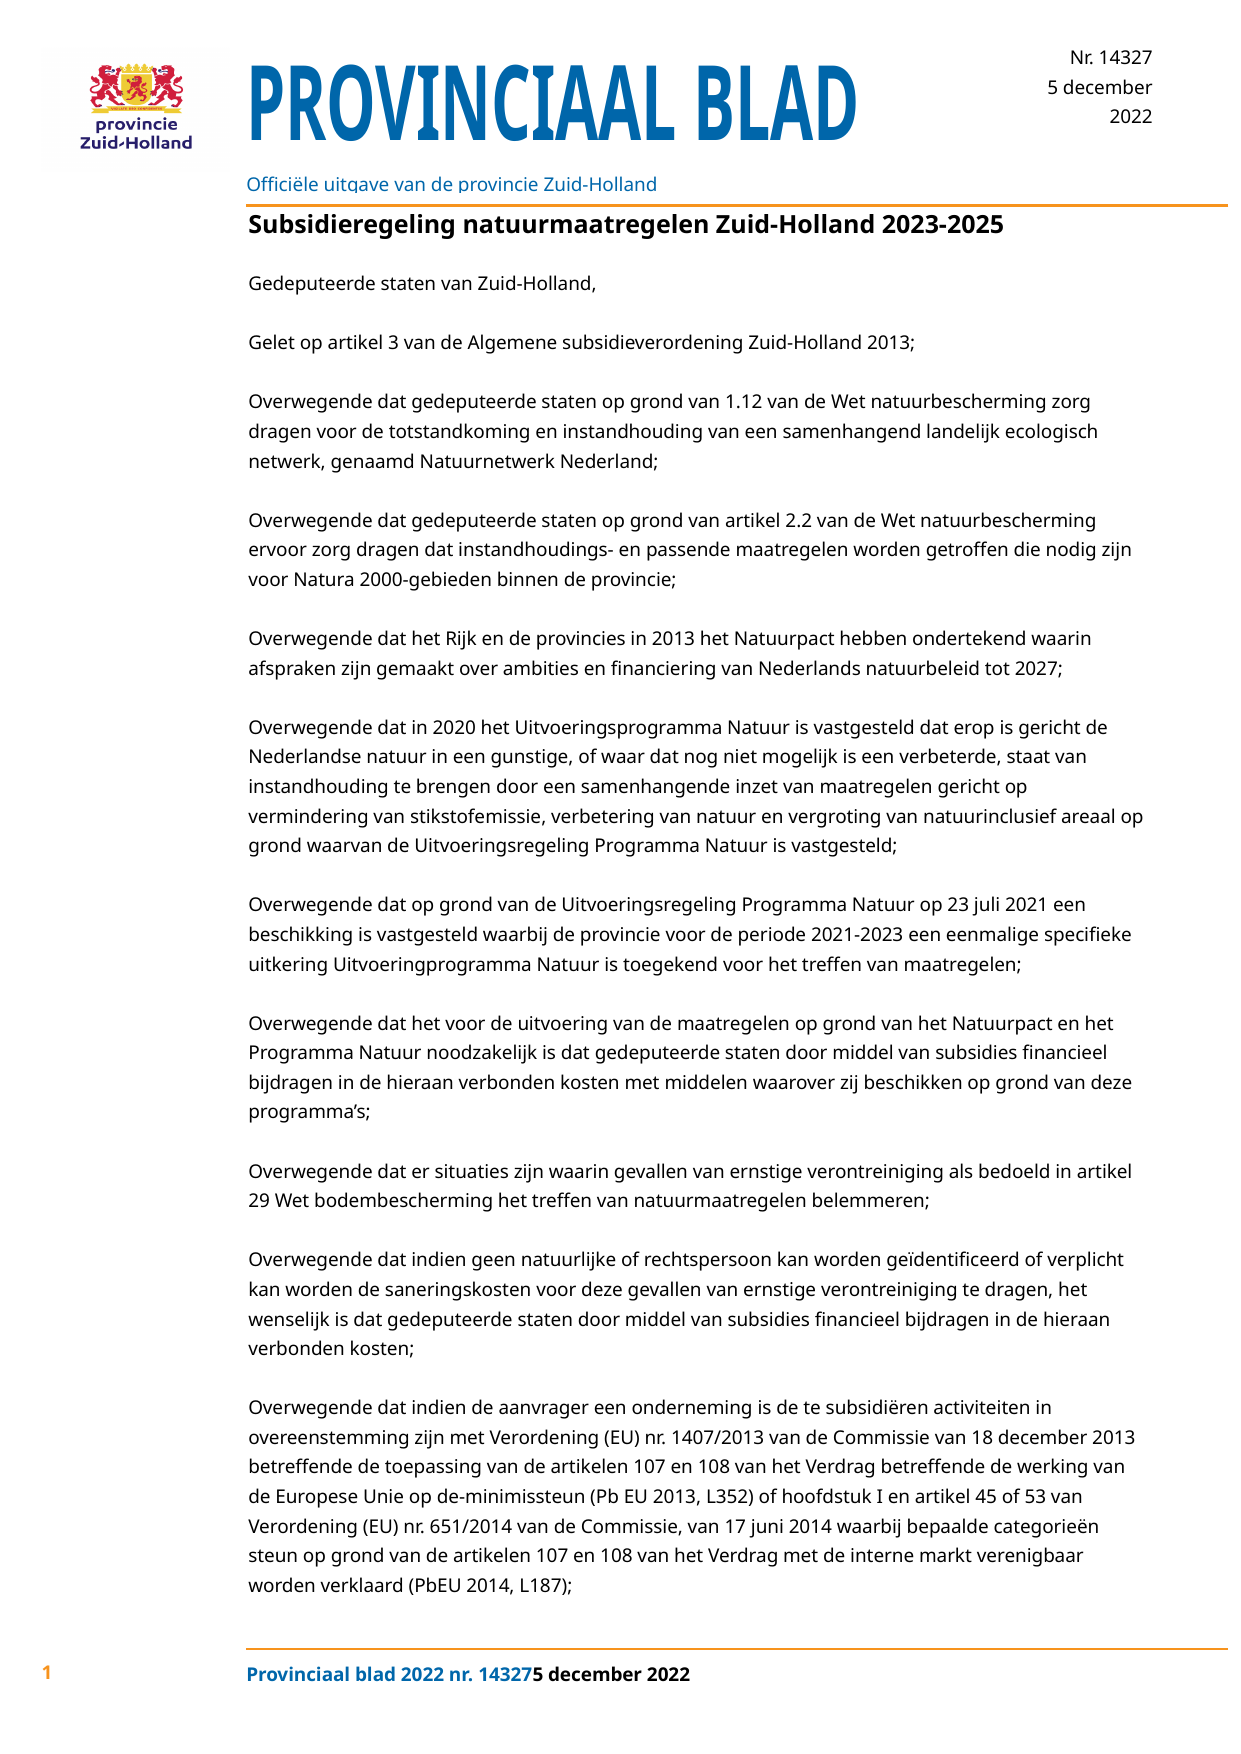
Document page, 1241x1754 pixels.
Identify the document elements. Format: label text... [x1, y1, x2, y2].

text Gedeputeerde staten van Zuid-Holland, [248, 270, 1152, 296]
text Overwegende dat in 2020 het Uitvoeringsprogramma Natuur is vastgesteld dat erop is gericht de Nederlandse natuur in een gunstige, of waar dat nog niet mogelijk is een verbeterde, staat van instandhouding te brengen door een samenhangende inzet van maatregelen gericht op vermindering van stikstofemissie, verbetering van natuur en vergroting van natuurinclusief areaal op grond waarvan de Uitvoeringsregeling Programma Natuur is vastgesteld; [248, 714, 1152, 858]
text Overwegende dat gedeputeerde staten op grond van 1.12 van de Wet natuurbescherming zorg dragen voor de totstandkoming en instandhouding van een samenhangend landelijk ecologisch netwerk, genaamd Natuurnetwerk Nederland; [248, 389, 1152, 473]
picture [41, 47, 231, 172]
text Gelet op artikel 3 van de Algemene subsidieverordening Zuid-Holland 2013; [248, 329, 1152, 355]
text Overwegende dat gedeputeerde staten op grond van artikel 2.2 van de Wet natuurbescherming ervoor zorg dragen dat instandhoudings- en passende maatregelen worden getroffen die nodig zijn voor Natura 2000-gebieden binnen de provincie; [248, 507, 1152, 592]
text Overwegende dat op grond van de Uitvoeringsregeling Programma Natuur op 23 juli 2021 een beschikking is vastgesteld waarbij de provincie voor de periode 2021-2023 een eenmalige specifieke uitkering Uitvoeringprogramma Natuur is toegekend voor het treffen van maatregelen; [248, 892, 1152, 976]
text Overwegende dat er situaties zijn waarin gevallen van ernstige verontreiniging als bedoeld in artikel 29 Wet bodembescherming het treffen van natuurmaatregelen belemmeren; [248, 1158, 1152, 1213]
text Overwegende dat indien geen natuurlijke of rechtspersoon kan worden geïdentificeerd of verplicht kan worden de saneringskosten voor deze gevallen van ernstige verontreiniging te dragen, het wenselijk is dat gedeputeerde staten door middel van subsidies financieel bijdragen in de hieraan verbonden kosten; [248, 1247, 1152, 1361]
text Overwegende dat het Rijk en de provincies in 2013 het Natuurpact hebben ondertekend waarin afspraken zijn gemaakt over ambities en financiering van Nederlands natuurbeleid tot 2027; [248, 625, 1152, 681]
text Subsidieregeling natuurmaatregelen Zuid-Holland 2023-2025 [248, 207, 1152, 241]
text Overwegende dat indien de aanvrager een onderneming is de te subsidiëren activiteiten in overeenstemming zijn met Verordening (EU) nr. 1407/2013 van de Commissie van 18 december 2013 betreffende de toepassing van de artikelen 107 en 108 van het Verdrag betreffende de werking van de Europese Unie op de-minimissteun (Pb EU 2013, L352) of hoofdstuk I en artikel 45 of 53 van Verordening (EU) nr. 651/2014 van de Commissie, van 17 juni 2014 waarbij bepaalde categorieën steun op grond van de artikelen 107 en 108 van het Verdrag met de interne markt verenigbaar worden verklaard (PbEU 2014, L187); [248, 1394, 1152, 1598]
text Overwegende dat het voor de uitvoering van de maatregelen op grond van het Natuurpact en het Programma Natuur noodzakelijk is dat gedeputeerde staten door middel van subsidies financieel bijdragen in de hieraan verbonden kosten met middelen waarover zij beschikken op grond van deze programma’s; [248, 1010, 1152, 1124]
